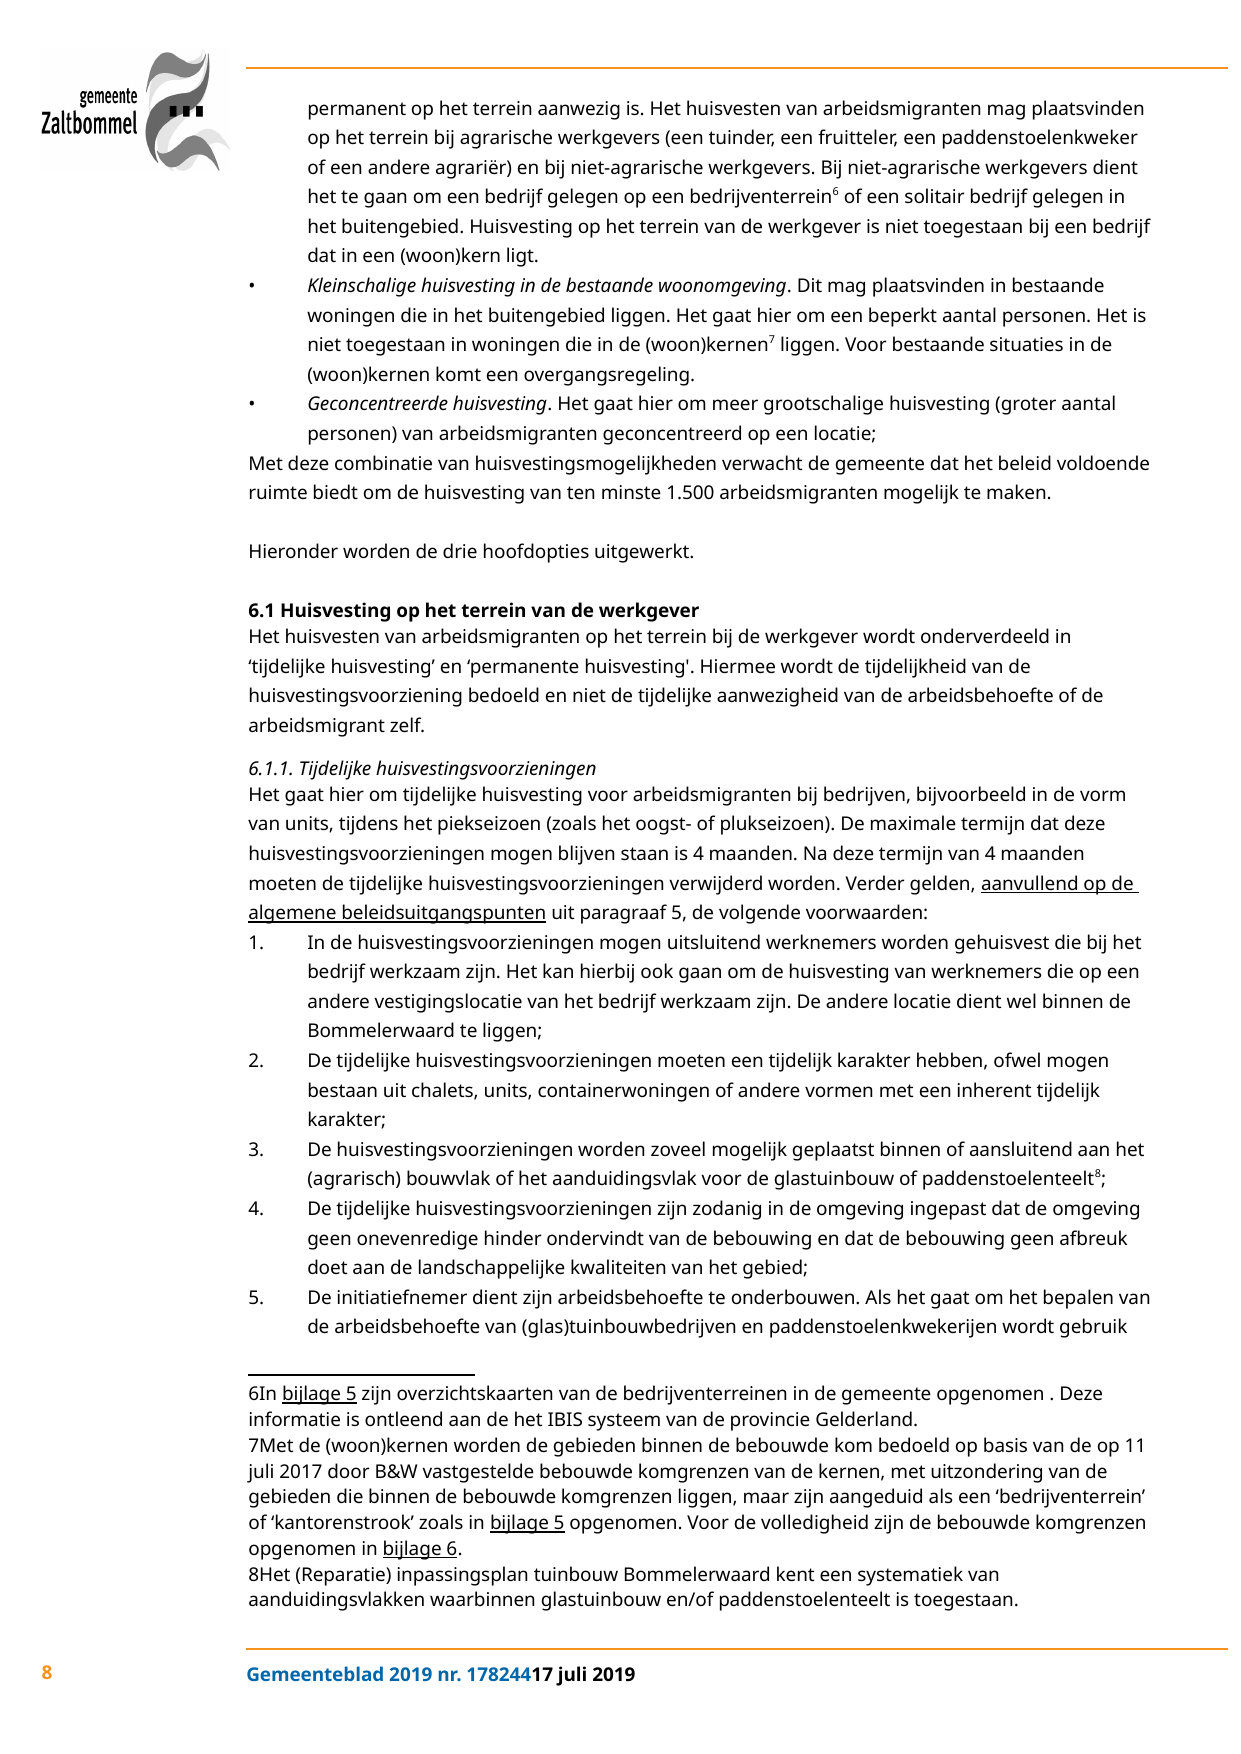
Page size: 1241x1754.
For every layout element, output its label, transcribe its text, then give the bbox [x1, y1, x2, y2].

list Kleinschalige huisvesting in de bestaande woonomgeving. Dit mag plaatsvinden in bestaande woningen die in het buitengebied liggen. Het gaat hier om een beperkt aantal personen. Het is niet toegestaan in woningen die in de (woon)kernen liggen. Voor bestaande situaties in de (woon)kernen komt een overgangsregeling. [248, 272, 1152, 387]
list De tijdelijke huisvestingsvoorzieningen zijn zodanig in de omgeving ingepast dat de omgeving geen onevenredige hinder ondervindt van de bebouwing en dat de bebouwing geen afbreuk doet aan de landschappelijke kwaliteiten van het gebied; [248, 1195, 1152, 1280]
list In bijlage 5 zijn overzichtskaarten van de bedrijventerreinen in de gemeente opgenomen . Deze informatie is ontleend aan de het IBIS systeem van de provincie Gelderland. [248, 1381, 1152, 1432]
list Met de (woon)kernen worden de gebieden binnen de bebouwde kom bedoeld op basis van de op 11 juli 2017 door B&W vastgestelde bebouwde komgrenzen van de kernen, met uitzondering van de gebieden die binnen de bebouwde komgrenzen liggen, maar zijn aangeduid als een ‘bedrijventerrein’ of ‘kantorenstrook’ zoals in bijlage 5 opgenomen. Voor de volledigheid zijn de bebouwde komgrenzen opgenomen in bijlage 6. [248, 1432, 1152, 1561]
text Met deze combinatie van huisvestingsmogelijkheden verwacht de gemeente dat het beleid voldoende ruimte biedt om de huisvesting van ten minste 1.500 arbeidsmigranten mogelijk te maken. [248, 450, 1152, 505]
text Het gaat hier om tijdelijke huisvesting voor arbeidsmigranten bij bedrijven, bijvoorbeeld in de vorm van units, tijdens het piekseizoen (zoals het oogst- of plukseizoen). De maximale termijn dat deze huisvestingsvoorzieningen mogen blijven staan is 4 maanden. Na deze termijn van 4 maanden moeten de tijdelijke huisvestingsvoorzieningen verwijderd worden. Verder gelden, aanvullend op de algemene beleidsuitgangspunten uit paragraaf 5, de volgende voorwaarden: [248, 781, 1152, 925]
text Het huisvesten van arbeidsmigranten op het terrein bij de werkgever wordt onderverdeeld in ‘tijdelijke huisvesting’ en ‘permanente huisvesting'. Hiermee wordt de tijdelijkheid van de huisvestingsvoorziening bedoeld en niet de tijdelijke aanwezigheid van de arbeidsbehoefte of de arbeidsmigrant zelf. [248, 623, 1152, 738]
list De huisvestingsvoorzieningen worden zoveel mogelijk geplaatst binnen of aansluitend aan het (agrarisch) bouwvlak of het aanduidingsvlak voor de glastuinbouw of paddenstoelenteelt; [248, 1136, 1152, 1191]
list Het (Reparatie) inpassingsplan tuinbouw Bommelerwaard kent een systematiek van aanduidingsvlakken waarbinnen glastuinbouw en/of paddenstoelenteelt is toegestaan. [248, 1561, 1152, 1612]
text Hieronder worden de drie hoofdopties uitgewerkt. [248, 538, 1152, 564]
picture [41, 47, 231, 172]
list In de huisvestingsvoorzieningen mogen uitsluitend werknemers worden gehuisvest die bij het bedrijf werkzaam zijn. Het kan hierbij ook gaan om de huisvesting van werknemers die op een andere vestigingslocatie van het bedrijf werkzaam zijn. De andere locatie dient wel binnen de Bommelerwaard te liggen; [248, 929, 1152, 1043]
list Geconcentreerde huisvesting. Het gaat hier om meer grootschalige huisvesting (groter aantal personen) van arbeidsmigranten geconcentreerd op een locatie; [248, 391, 1152, 446]
list De initiatiefnemer dient zijn arbeidsbehoefte te onderbouwen. Als het gaat om het bepalen van de arbeidsbehoefte van (glas)tuinbouwbedrijven en paddenstoelenkwekerijen wordt gebruik [248, 1284, 1152, 1339]
text 6.1 Huisvesting op het terrein van de werkgever [248, 598, 1152, 623]
text 6.1.1. Tijdelijke huisvestingsvoorzieningen [248, 755, 1152, 781]
list De tijdelijke huisvestingsvoorzieningen moeten een tijdelijk karakter hebben, ofwel mogen bestaan uit chalets, units, containerwoningen of andere vormen met een inherent tijdelijk karakter; [248, 1047, 1152, 1132]
list permanent op het terrein aanwezig is. Het huisvesten van arbeidsmigranten mag plaatsvinden op het terrein bij agrarische werkgevers (een tuinder, een fruitteler, een paddenstoelenkweker of een andere agrariër) en bij niet-agrarische werkgevers. Bij niet-agrarische werkgevers dient het te gaan om een bedrijf gelegen op een bedrijventerrein of een solitair bedrijf gelegen in het buitengebied. Huisvesting op het terrein van de werkgever is niet toegestaan bij een bedrijf dat in een (woon)kern ligt. [248, 95, 1152, 268]
